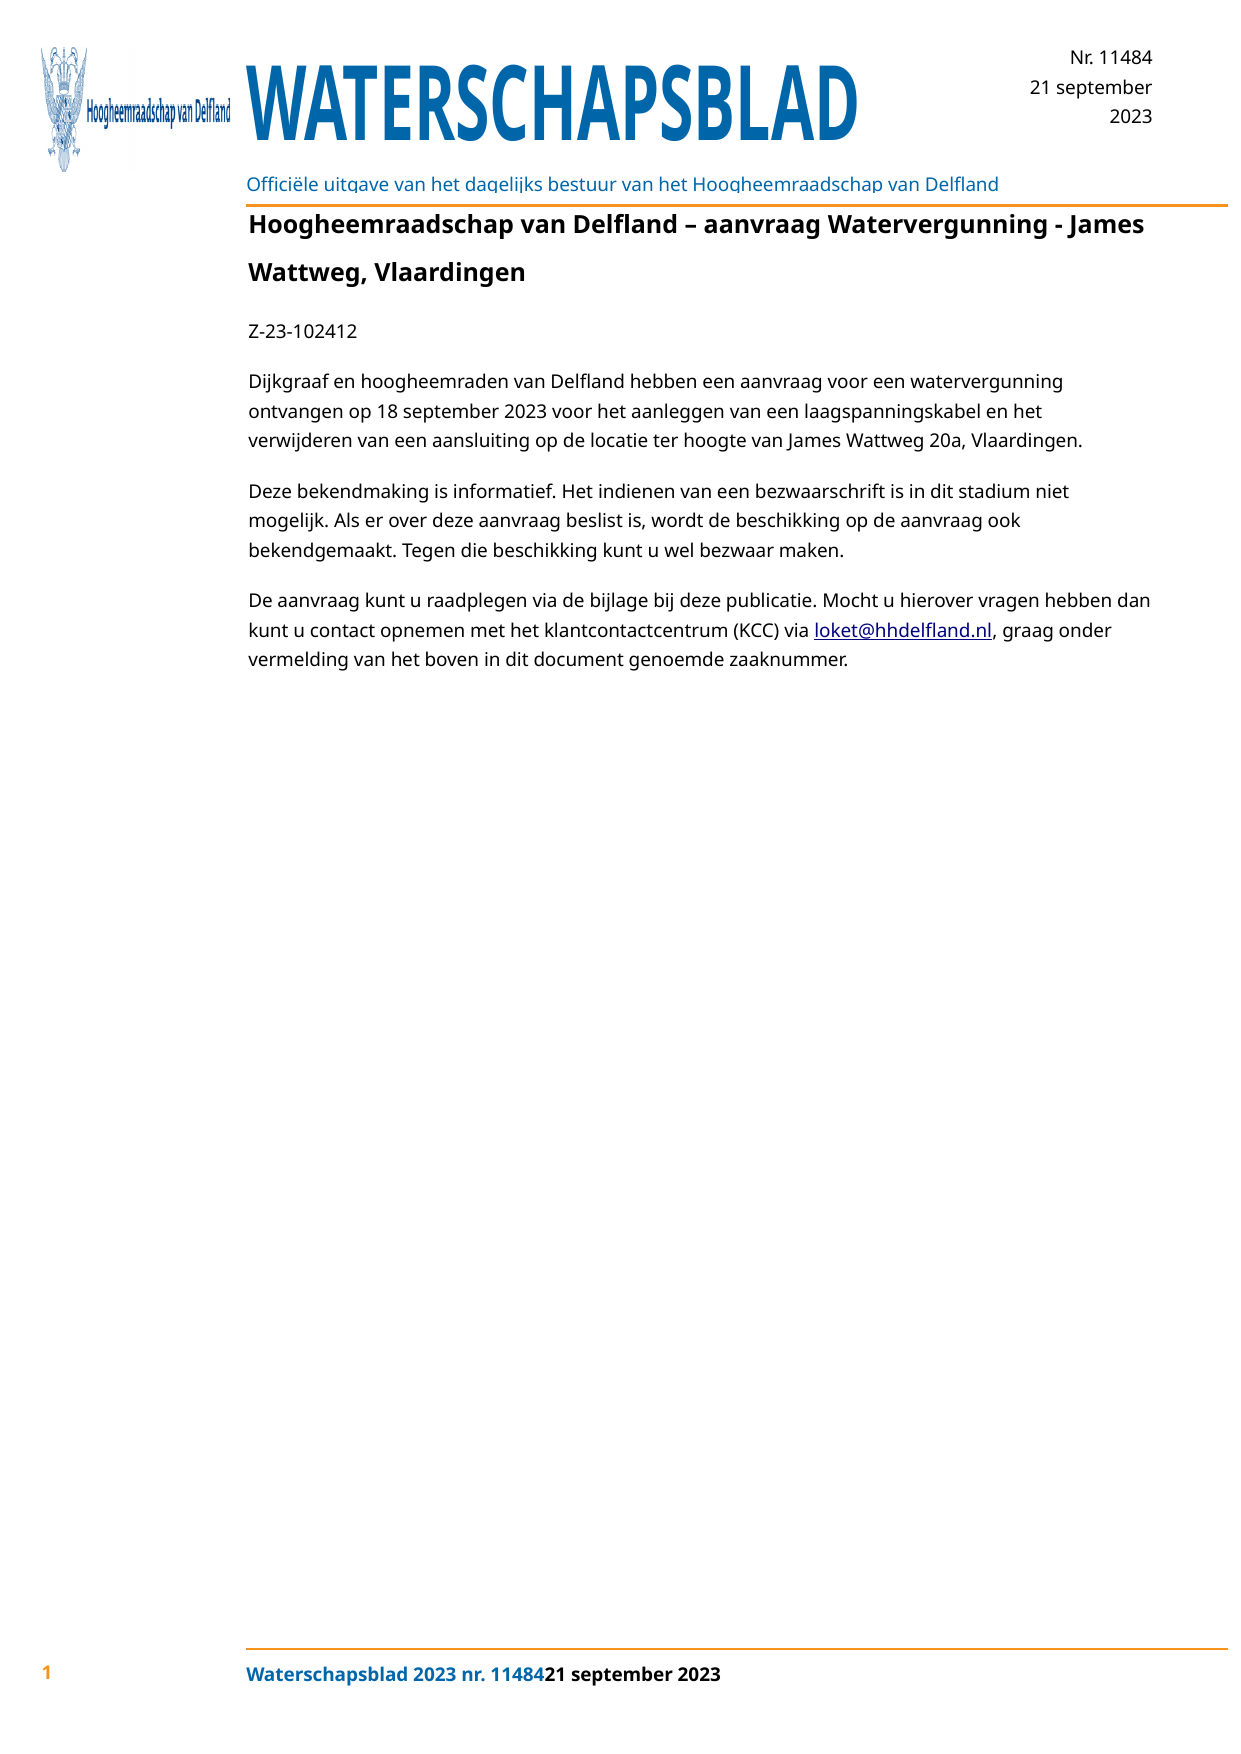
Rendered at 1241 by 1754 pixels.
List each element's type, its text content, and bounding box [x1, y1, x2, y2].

text Z-23-102412 [248, 318, 1152, 344]
picture [41, 47, 231, 172]
text Deze bekendmaking is informatief. Het indienen van een bezwaarschrift is in dit stadium niet mogelijk. Als er over deze aanvraag beslist is, wordt de beschikking op de aanvraag ook bekendgemaakt. Tegen die beschikking kunt u wel bezwaar maken. [248, 478, 1152, 563]
text Hoogheemraadschap van Delfland – aanvraag Watervergunning - James Wattweg, Vlaardingen [248, 207, 1152, 288]
text Dijkgraaf en hoogheemraden van Delfland hebben een aanvraag voor een watervergunning ontvangen op 18 september 2023 voor het aanleggen van een laagspanningskabel en het verwijderen van een aansluiting op de locatie ter hoogte van James Wattweg 20a, Vlaardingen. [248, 368, 1152, 453]
text De aanvraag kunt u raadplegen via de bijlage bij deze publicatie. Mocht u hierover vragen hebben dan kunt u contact opnemen met het klantcontactcentrum (KCC) via loket@hhdelfland.nl, graag onder vermelding van het boven in dit document genoemde zaaknummer. [248, 587, 1152, 672]
